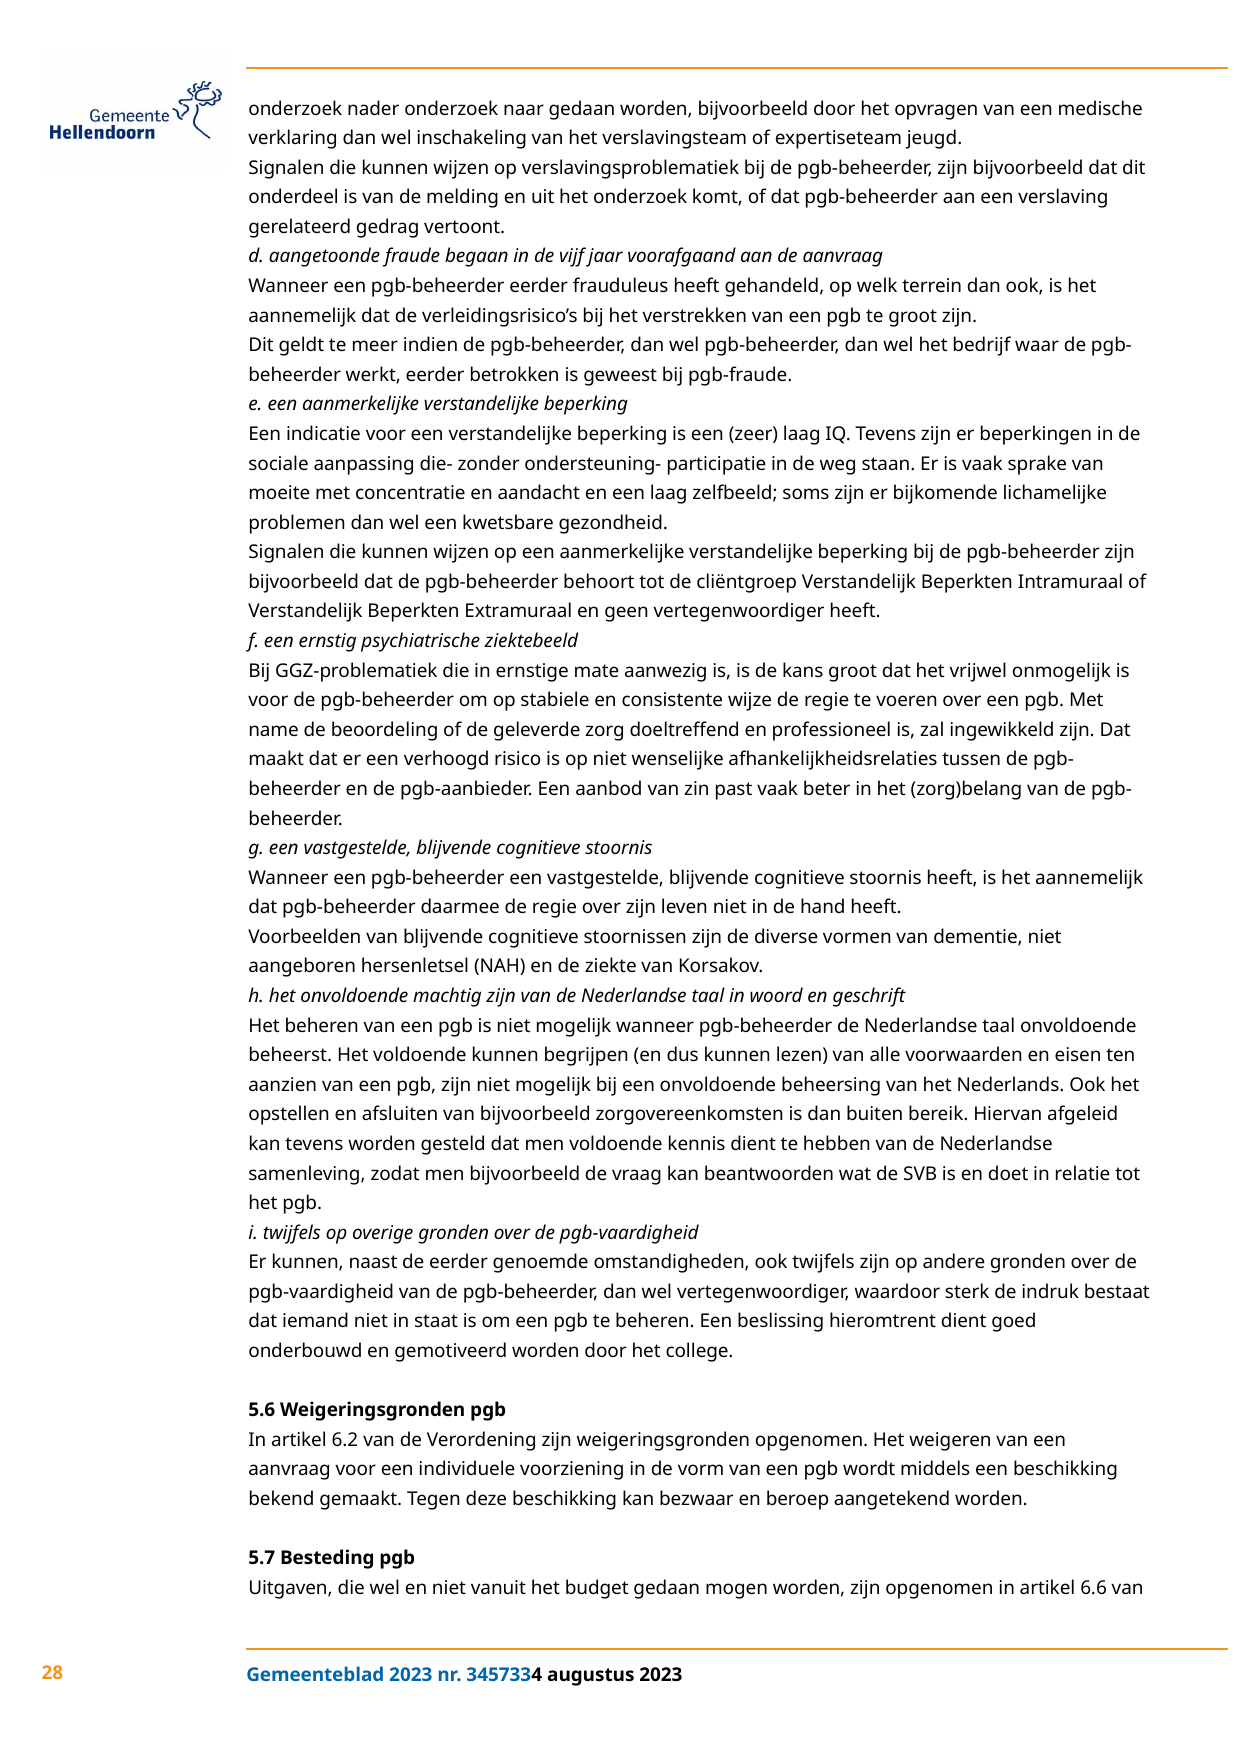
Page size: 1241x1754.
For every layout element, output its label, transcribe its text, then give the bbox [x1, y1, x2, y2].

text Signalen die kunnen wijzen op verslavingsproblematiek bij de pgb-beheerder, zijn bijvoorbeeld dat dit onderdeel is van de melding en uit het onderzoek komt, of dat pgb-beheerder aan een verslaving gerelateerd gedrag vertoont. [248, 154, 1152, 239]
text Wanneer een pgb-beheerder eerder frauduleus heeft gehandeld, op welk terrein dan ook, is het aannemelijk dat de verleidingsrisico’s bij het verstrekken van een pgb te groot zijn. [248, 272, 1152, 328]
text onderzoek nader onderzoek naar gedaan worden, bijvoorbeeld door het opvragen van een medische verklaring dan wel inschakeling van het verslavingsteam of expertiseteam jeugd. [248, 95, 1152, 150]
text i. twijfels op overige gronden over de pgb-vaardigheid [248, 1219, 1152, 1245]
text Voorbeelden van blijvende cognitieve stoornissen zijn de diverse vormen van dementie, niet aangeboren hersenletsel (NAH) en de ziekte van Korsakov. [248, 923, 1152, 978]
text In artikel 6.2 van de Verordening zijn weigeringsgronden opgenomen. Het weigeren van een aanvraag voor een individuele voorziening in de vorm van een pgb wordt middels een beschikking bekend gemaakt. Tegen deze beschikking kan bezwaar en beroep aangetekend worden. [248, 1426, 1152, 1511]
picture [41, 47, 231, 172]
text e. een aanmerkelijke verstandelijke beperking [248, 391, 1152, 416]
text Bij GGZ-problematiek die in ernstige mate aanwezig is, is de kans groot dat het vrijwel onmogelijk is voor de pgb-beheerder om op stabiele en consistente wijze de regie te voeren over een pgb. Met name de beoordeling of de geleverde zorg doeltreffend en professioneel is, zal ingewikkeld zijn. Dat maakt dat er een verhoogd risico is op niet wenselijke afhankelijkheidsrelaties tussen de pgb-beheerder en de pgb-aanbieder. Een aanbod van zin past vaak beter in het (zorg)belang van de pgb-beheerder. [248, 657, 1152, 831]
text d. aangetoonde fraude begaan in de vijf jaar voorafgaand aan de aanvraag [248, 243, 1152, 268]
text Dit geldt te meer indien de pgb-beheerder, dan wel pgb-beheerder, dan wel het bedrijf waar de pgb-beheerder werkt, eerder betrokken is geweest bij pgb-fraude. [248, 331, 1152, 387]
text Een indicatie voor een verstandelijke beperking is een (zeer) laag IQ. Tevens zijn er beperkingen in de sociale aanpassing die- zonder ondersteuning- participatie in de weg staan. Er is vaak sprake van moeite met concentratie en aandacht en een laag zelfbeeld; soms zijn er bijkomende lichamelijke problemen dan wel een kwetsbare gezondheid. [248, 420, 1152, 535]
text Wanneer een pgb-beheerder een vastgestelde, blijvende cognitieve stoornis heeft, is het aannemelijk dat pgb-beheerder daarmee de regie over zijn leven niet in de hand heeft. [248, 864, 1152, 919]
text f. een ernstig psychiatrische ziektebeeld [248, 627, 1152, 653]
text Uitgaven, die wel en niet vanuit het budget gedaan mogen worden, zijn opgenomen in artikel 6.6 van [248, 1574, 1152, 1600]
text h. het onvoldoende machtig zijn van de Nederlandse taal in woord en geschrift [248, 982, 1152, 1008]
text Signalen die kunnen wijzen op een aanmerkelijke verstandelijke beperking bij de pgb-beheerder zijn bijvoorbeeld dat de pgb-beheerder behoort tot de cliëntgroep Verstandelijk Beperkten Intramuraal of Verstandelijk Beperkten Extramuraal en geen vertegenwoordiger heeft. [248, 538, 1152, 623]
text 5.7 Besteding pgb [248, 1544, 1152, 1570]
text Het beheren van een pgb is niet mogelijk wanneer pgb-beheerder de Nederlandse taal onvoldoende beheerst. Het voldoende kunnen begrijpen (en dus kunnen lezen) van alle voorwaarden en eisen ten aanzien van een pgb, zijn niet mogelijk bij een onvoldoende beheersing van het Nederlands. Ook het opstellen en afsluiten van bijvoorbeeld zorgovereenkomsten is dan buiten bereik. Hiervan afgeleid kan tevens worden gesteld dat men voldoende kennis dient te hebben van de Nederlandse samenleving, zodat men bijvoorbeeld de vraag kan beantwoorden wat de SVB is en doet in relatie tot het pgb. [248, 1012, 1152, 1215]
text 5.6 Weigeringsgronden pgb [248, 1396, 1152, 1422]
text g. een vastgestelde, blijvende cognitieve stoornis [248, 834, 1152, 860]
text Er kunnen, naast de eerder genoemde omstandigheden, ook twijfels zijn op andere gronden over de pgb-vaardigheid van de pgb-beheerder, dan wel vertegenwoordiger, waardoor sterk de indruk bestaat dat iemand niet in staat is om een pgb te beheren. Een beslissing hieromtrent dient goed onderbouwd en gemotiveerd worden door het college. [248, 1248, 1152, 1363]
